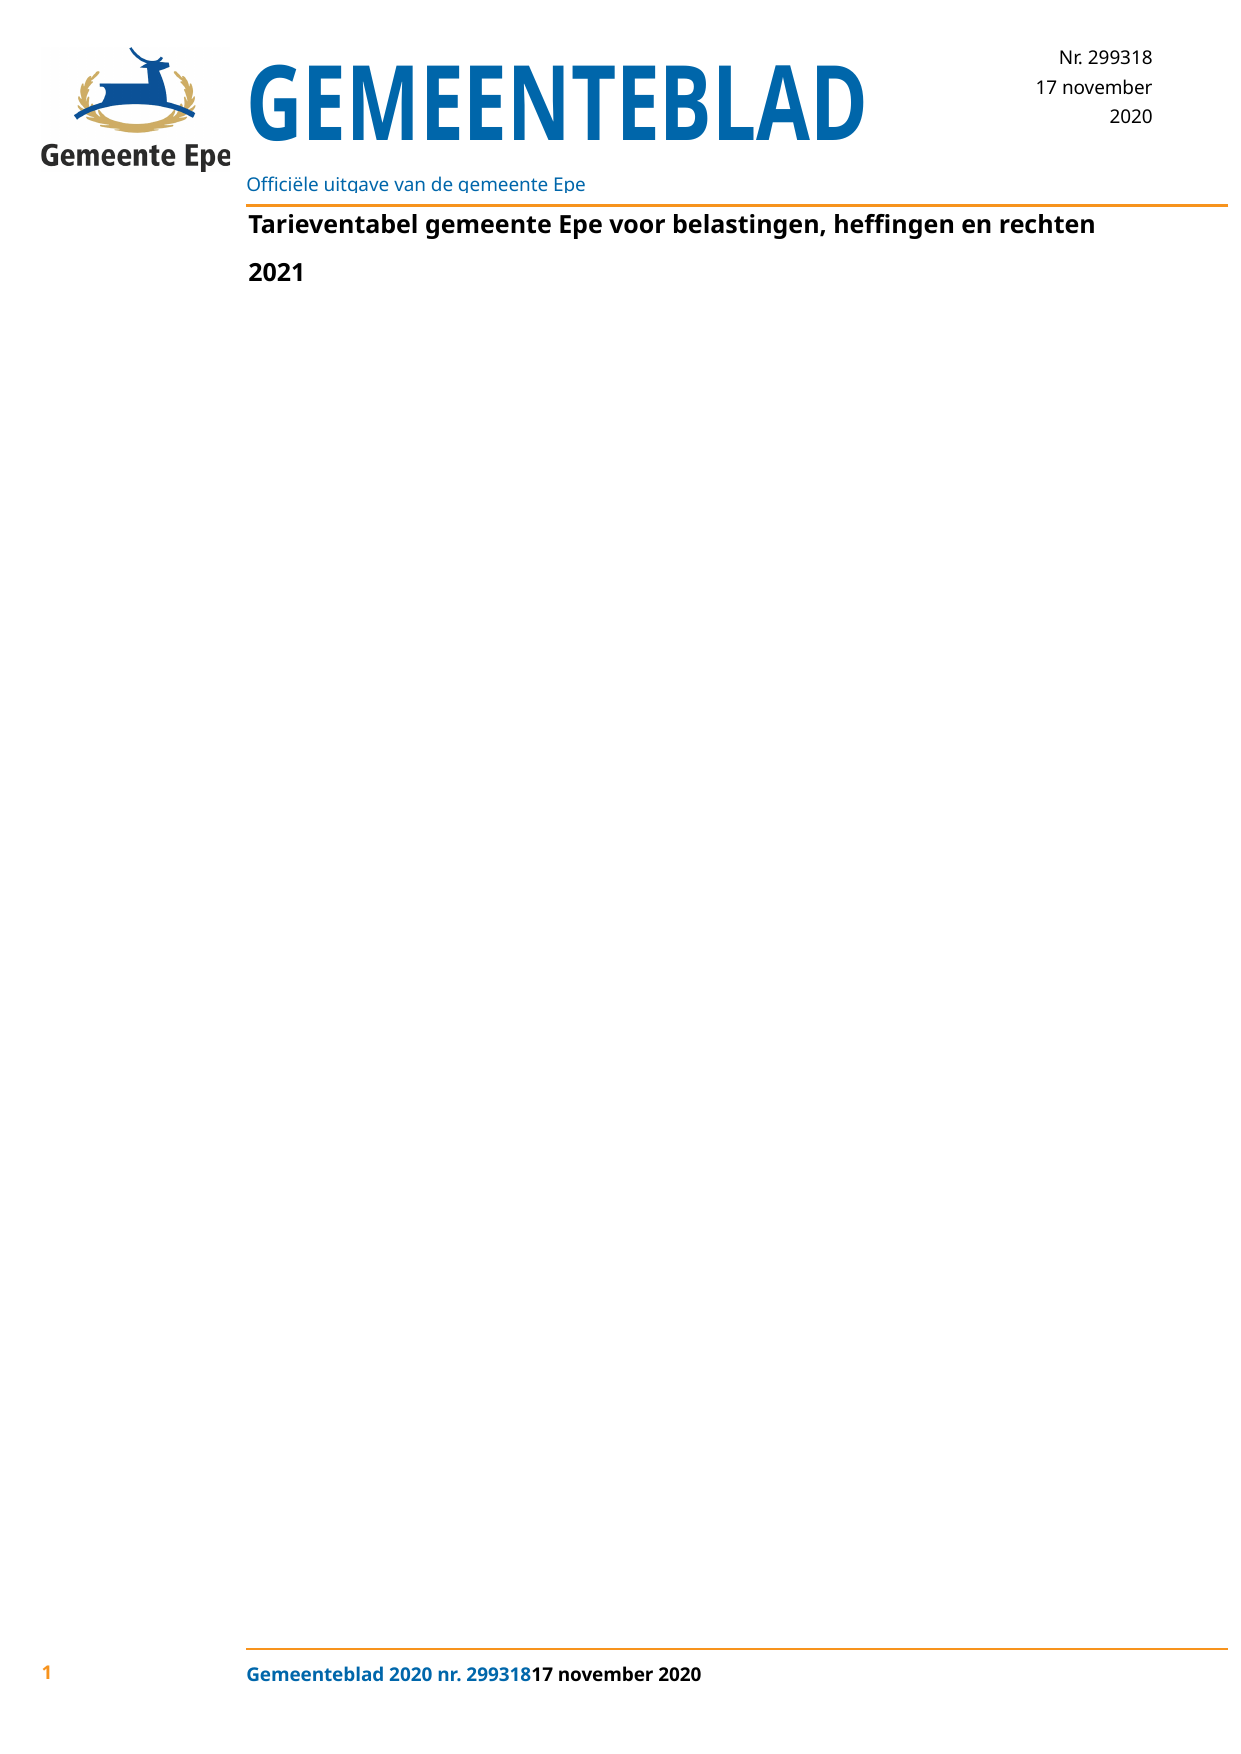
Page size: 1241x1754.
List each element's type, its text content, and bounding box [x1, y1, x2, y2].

picture [41, 47, 231, 172]
text Tarieventabel gemeente Epe voor belastingen, heffingen en rechten 2021 [248, 207, 1152, 288]
